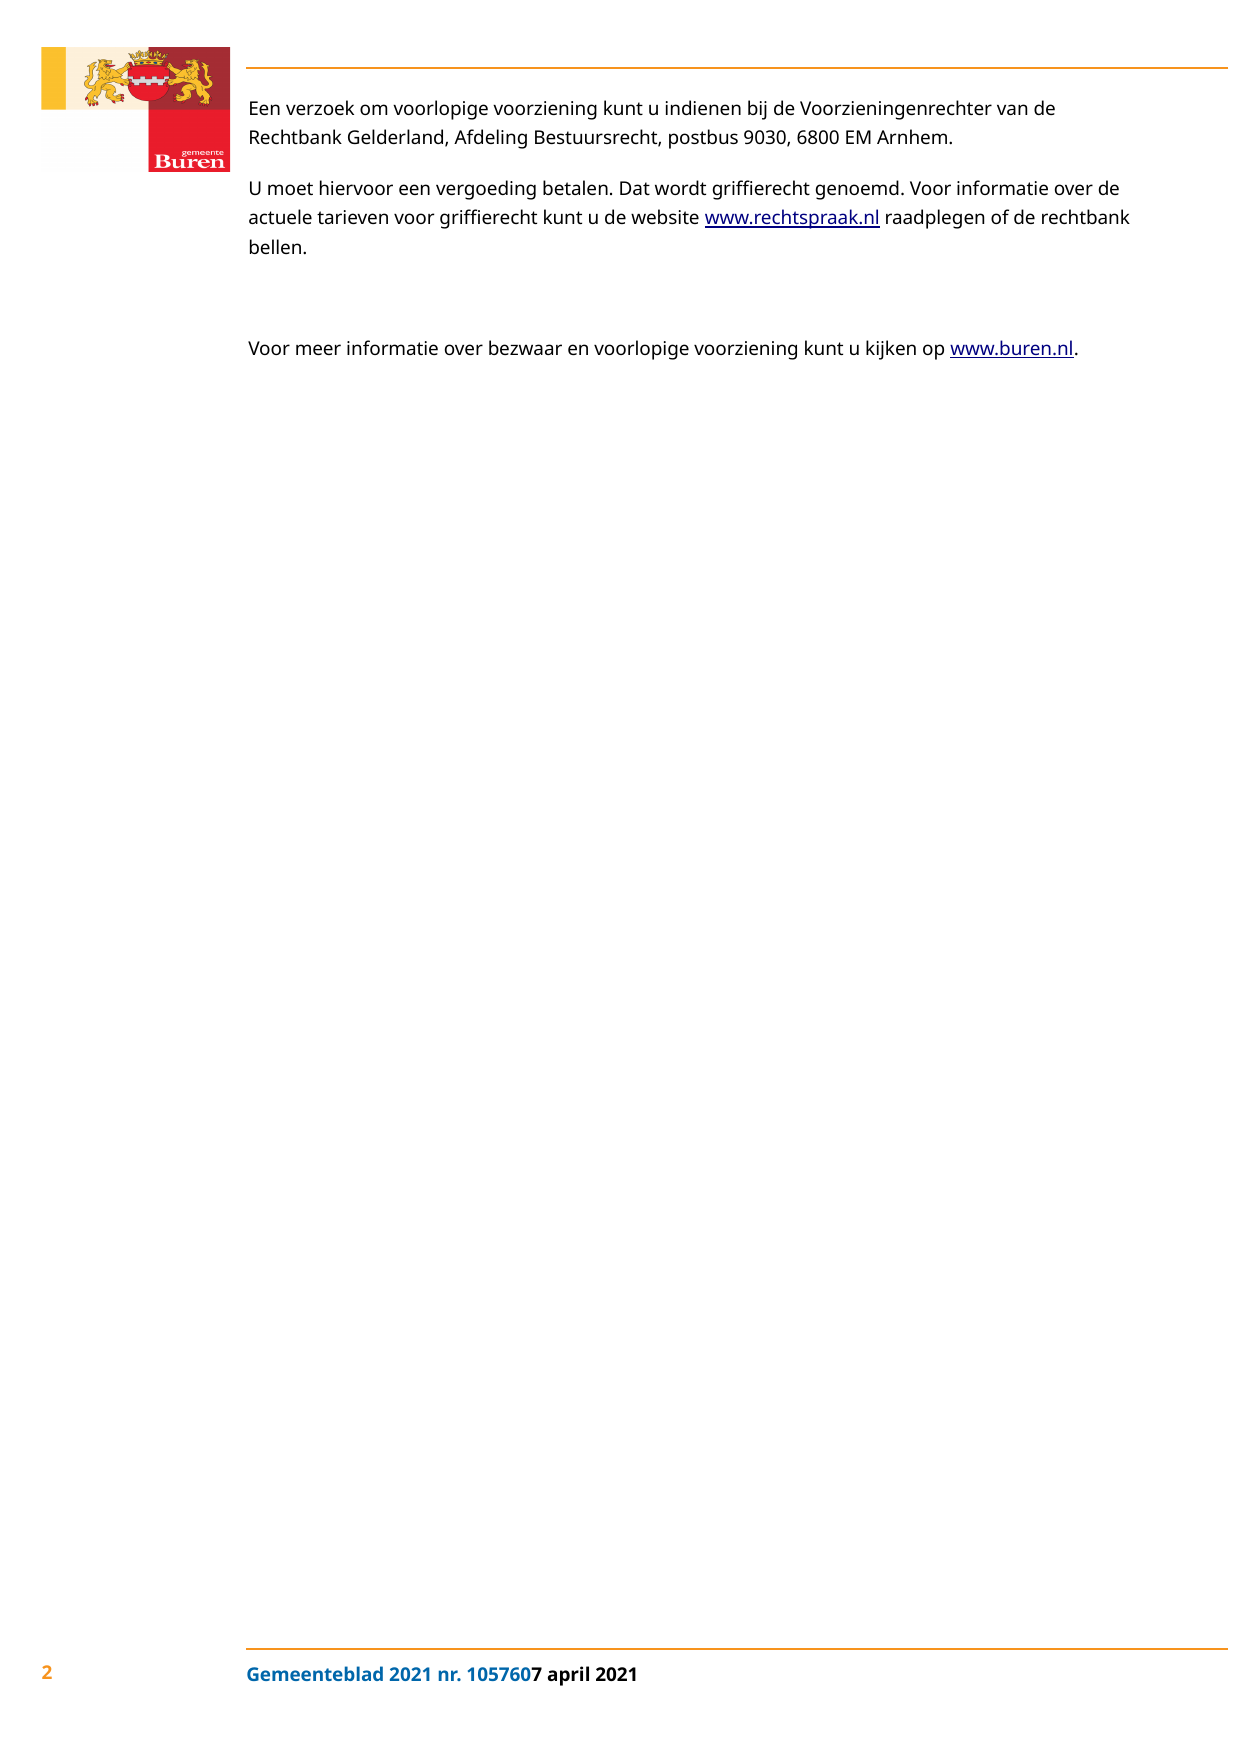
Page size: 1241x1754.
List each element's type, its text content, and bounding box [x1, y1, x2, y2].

text U moet hiervoor een vergoeding betalen. Dat wordt griffierecht genoemd. Voor informatie over de actuele tarieven voor griffierecht kunt u de website www.rechtspraak.nl raadplegen of de rechtbank bellen. [248, 175, 1152, 260]
picture [41, 47, 231, 172]
text Voor meer informatie over bezwaar en voorlopige voorziening kunt u kijken op www.buren.nl. [248, 335, 1152, 361]
text Een verzoek om voorlopige voorziening kunt u indienen bij de Voorzieningenrechter van de Rechtbank Gelderland, Afdeling Bestuursrecht, postbus 9030, 6800 EM Arnhem. [248, 95, 1152, 150]
